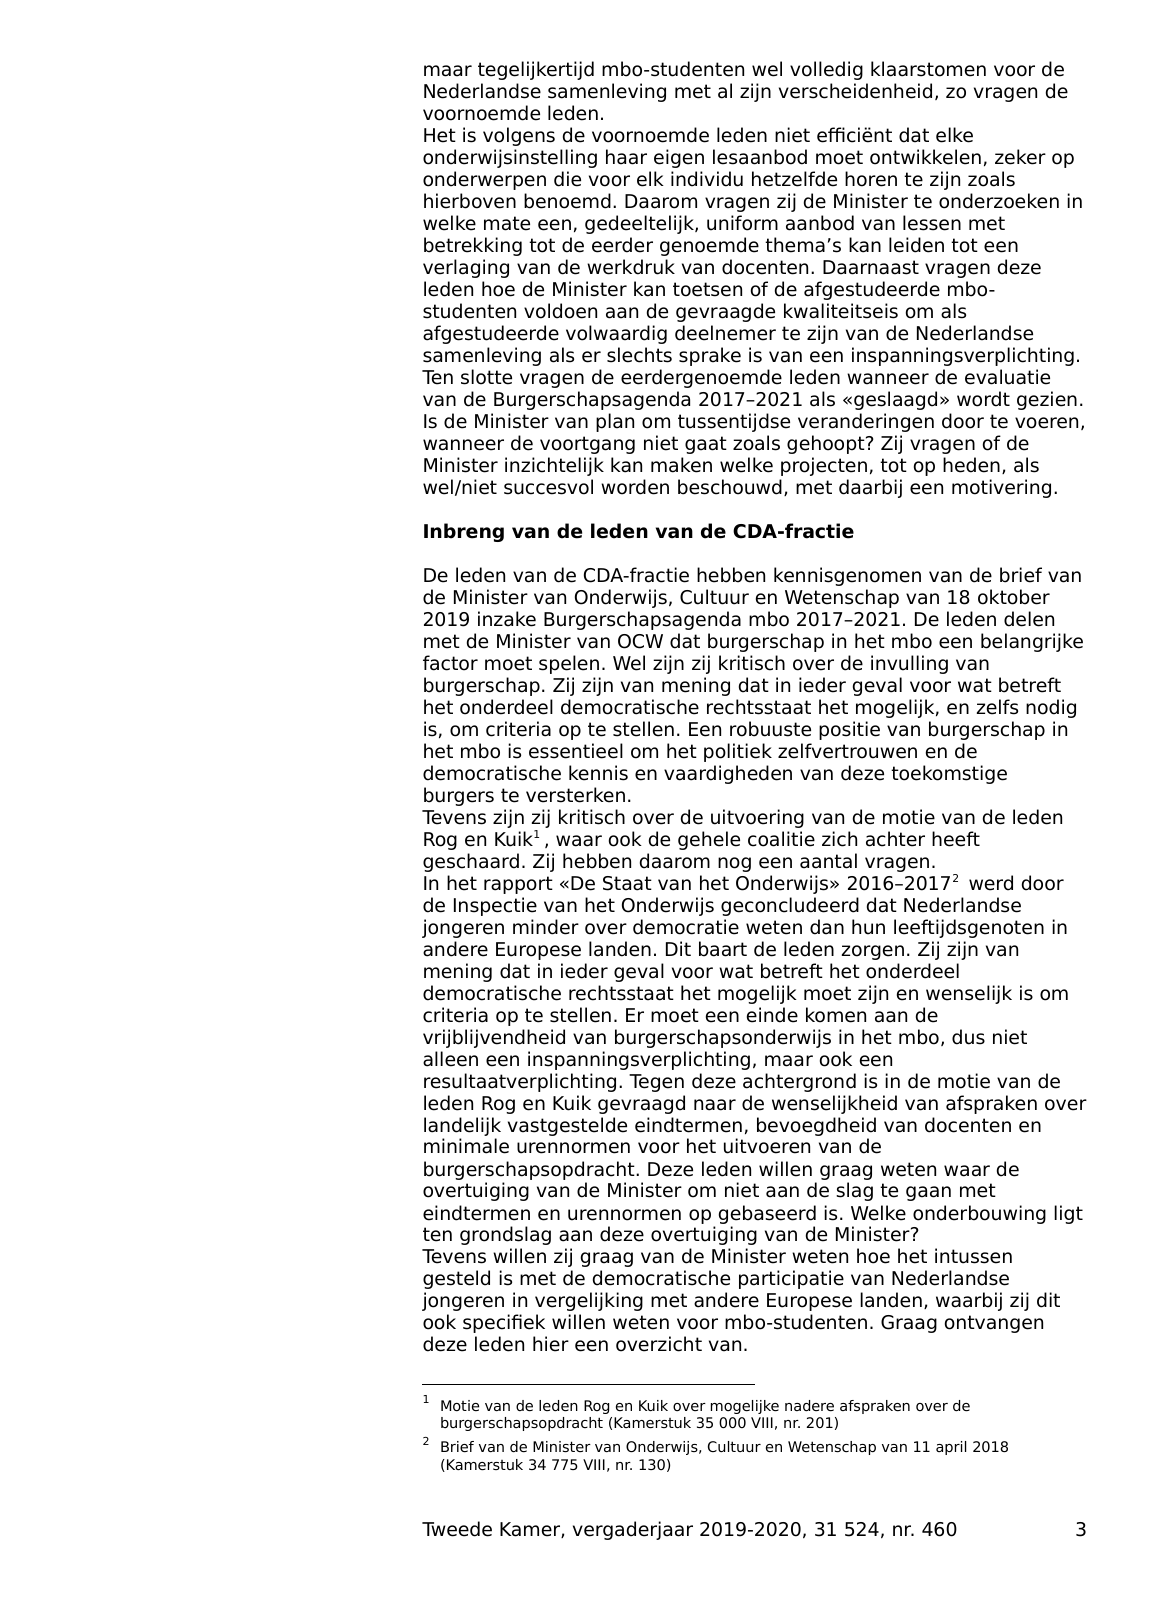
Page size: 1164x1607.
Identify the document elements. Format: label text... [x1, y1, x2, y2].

text Brief van de Minister van Onderwijs, Cultuur en Wetenschap van 11 april 2018 (Kamerstuk 34 775 VIII, nr. 130) [422, 1435, 1087, 1474]
text In het rapport «De Staat van het Onderwijs» 2016–2017 werd door de Inspectie van het Onderwijs geconcludeerd dat Nederlandse jongeren minder over democratie weten dan hun leeftijdsgenoten in andere Europese landen. Dit baart de leden zorgen. Zij zijn van mening dat in ieder geval voor wat betreft het onderdeel democratische rechtsstaat het mogelijk moet zijn en wenselijk is om criteria op te stellen. Er moet een einde komen aan de vrijblijvendheid van burgerschapsonderwijs in het mbo, dus niet alleen een inspanningsverplichting, maar ook een resultaatverplichting. Tegen deze achtergrond is in de motie van de leden Rog en Kuik gevraagd naar de wenselijkheid van afspraken over landelijk vastgestelde eindtermen, bevoegdheid van docenten en minimale urennormen voor het uitvoeren van de burgerschapsopdracht. Deze leden willen graag weten waar de overtuiging van de Minister om niet aan de slag te gaan met eindtermen en urennormen op gebaseerd is. Welke onderbouwing ligt ten grondslag aan deze overtuiging van de Minister? [422, 873, 1087, 1246]
text Ten slotte vragen de eerdergenoemde leden wanneer de evaluatie van de Burgerschapsagenda 2017–2021 als «geslaagd» wordt gezien. Is de Minister van plan om tussentijdse veranderingen door te voeren, wanneer de voortgang niet gaat zoals gehoopt? Zij vragen of de Minister inzichtelijk kan maken welke projecten, tot op heden, als wel/niet succesvol worden beschouwd, met daarbij een motivering. [422, 367, 1087, 499]
subtitle Inbreng van de leden van de CDA-fractie [422, 521, 1087, 543]
text Tevens zijn zij kritisch over de uitvoering van de motie van de leden Rog en Kuik, waar ook de gehele coalitie zich achter heeft geschaard. Zij hebben daarom nog een aantal vragen. [422, 807, 1087, 873]
text Tevens willen zij graag van de Minister weten hoe het intussen gesteld is met de democratische participatie van Nederlandse jongeren in vergelijking met andere Europese landen, waarbij zij dit ook specifiek willen weten voor mbo-studenten. Graag ontvangen deze leden hier een overzicht van. [422, 1246, 1087, 1356]
text maar tegelijkertijd mbo-studenten wel volledig klaarstomen voor de Nederlandse samenleving met al zijn verscheidenheid, zo vragen de voornoemde leden. [422, 59, 1087, 125]
text Motie van de leden Rog en Kuik over mogelijke nadere afspraken over de burgerschapsopdracht (Kamerstuk 35 000 VIII, nr. 201) [422, 1393, 1087, 1432]
text De leden van de CDA-fractie hebben kennisgenomen van de brief van de Minister van Onderwijs, Cultuur en Wetenschap van 18 oktober 2019 inzake Burgerschapsagenda mbo 2017–2021. De leden delen met de Minister van OCW dat burgerschap in het mbo een belangrijke factor moet spelen. Wel zijn zij kritisch over de invulling van burgerschap. Zij zijn van mening dat in ieder geval voor wat betreft het onderdeel democratische rechtsstaat het mogelijk, en zelfs nodig is, om criteria op te stellen. Een robuuste positie van burgerschap in het mbo is essentieel om het politiek zelfvertrouwen en de democratische kennis en vaardigheden van deze toekomstige burgers te versterken. [422, 565, 1087, 807]
text Het is volgens de voornoemde leden niet efficiënt dat elke onderwijsinstelling haar eigen lesaanbod moet ontwikkelen, zeker op onderwerpen die voor elk individu hetzelfde horen te zijn zoals hierboven benoemd. Daarom vragen zij de Minister te onderzoeken in welke mate een, gedeeltelijk, uniform aanbod van lessen met betrekking tot de eerder genoemde thema’s kan leiden tot een verlaging van de werkdruk van docenten. Daarnaast vragen deze leden hoe de Minister kan toetsen of de afgestudeerde mbo-studenten voldoen aan de gevraagde kwaliteitseis om als afgestudeerde volwaardig deelnemer te zijn van de Nederlandse samenleving als er slechts sprake is van een inspanningsverplichting. [422, 125, 1087, 367]
